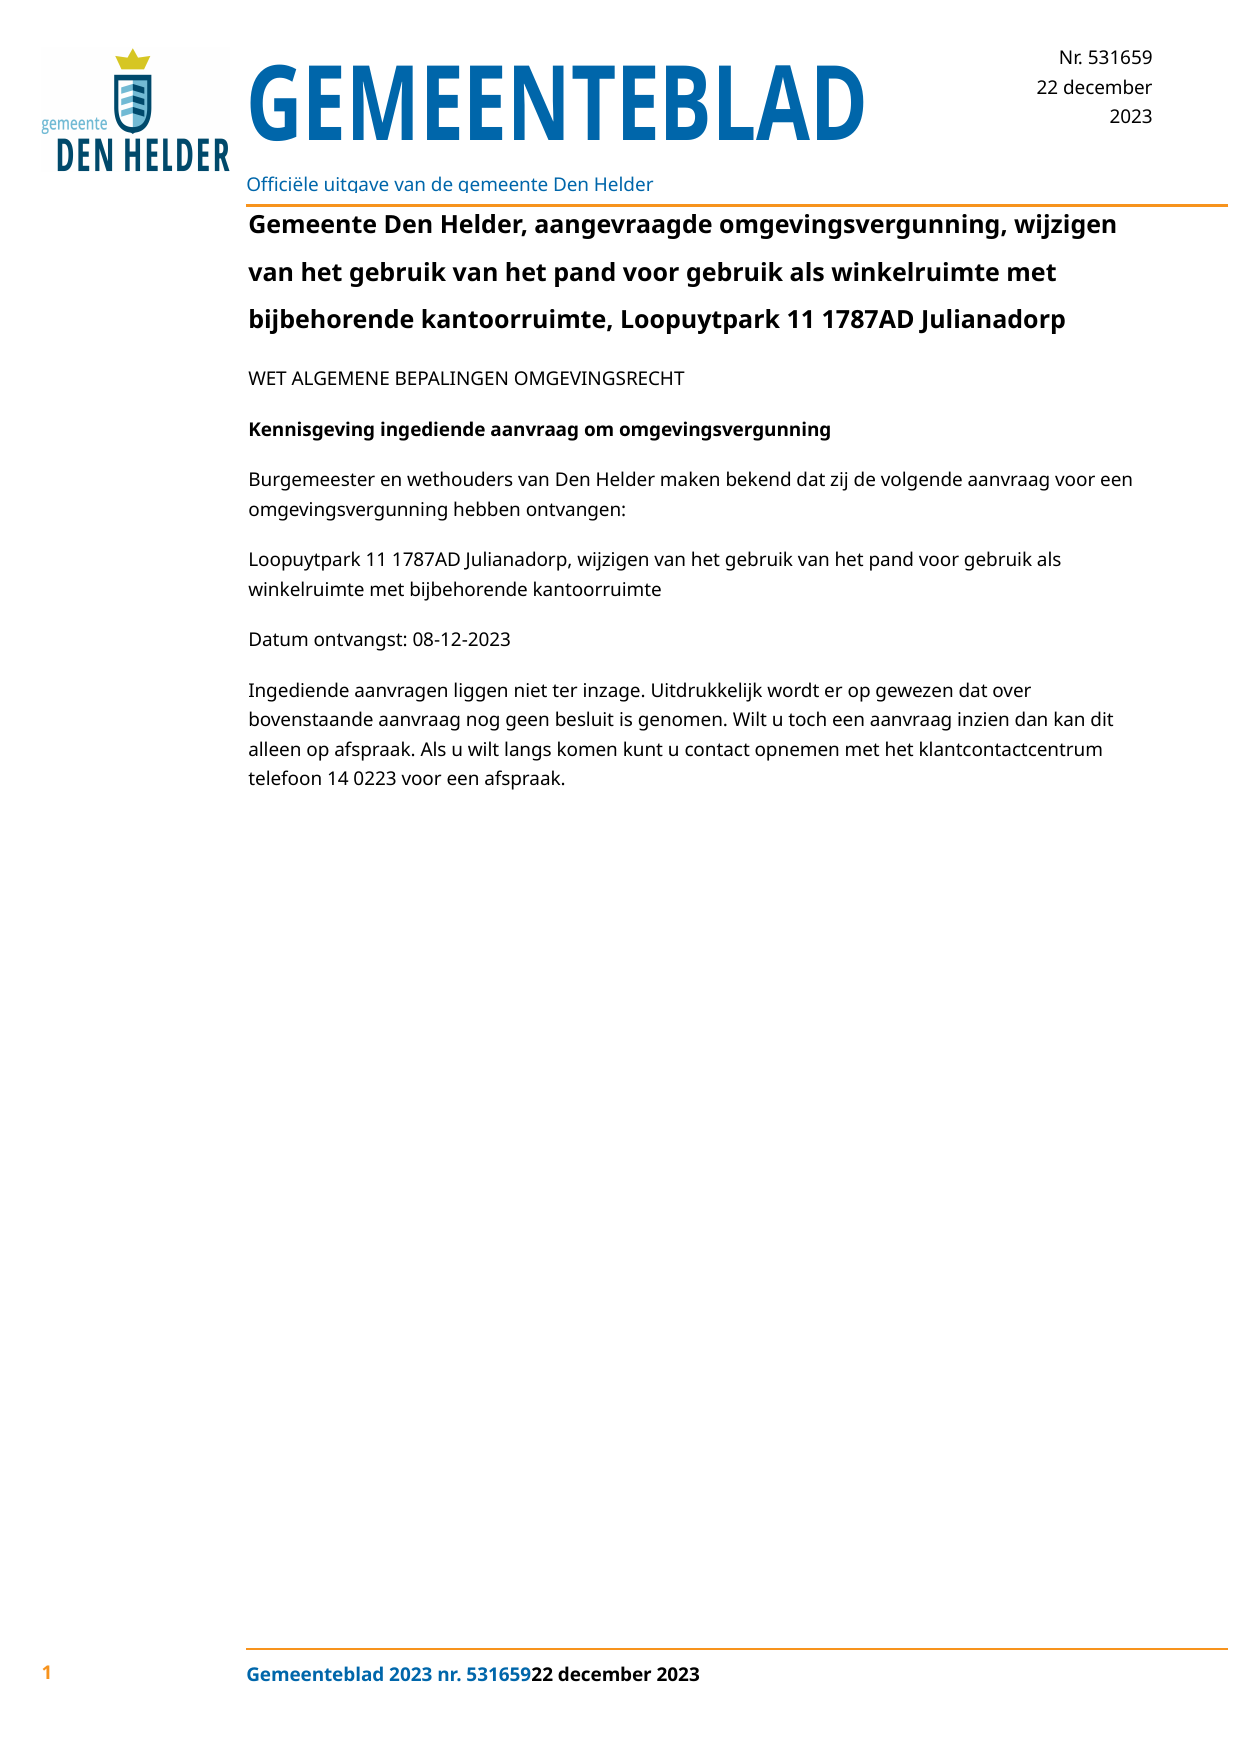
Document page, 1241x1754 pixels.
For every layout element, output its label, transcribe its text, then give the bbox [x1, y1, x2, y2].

picture [220, 160, 224, 172]
picture [130, 157, 135, 172]
picture [100, 154, 106, 172]
text Datum ontvangst: 08-12-2023 [248, 626, 1152, 652]
picture [41, 47, 231, 172]
text WET ALGEMENE BEPALINGEN OMGEVINGSRECHT [248, 366, 1152, 391]
text Loopuytpark 11 1787AD Julianadorp, wijzigen van het gebruik van het pand voor gebruik als winkelruimte met bijbehorende kantoorruimte [248, 546, 1152, 602]
picture [63, 144, 68, 165]
text Ingediende aanvragen liggen niet ter inzage. Uitdrukkelijk wordt er op gewezen dat over bovenstaande aanvraag nog geen besluit is genomen. Wilt u toch een aanvraag inzien dan kan dit alleen op afspraak. Als u wilt langs komen kunt u contact opnemen met het klantcontactcentrum telefoon 14 0223 voor een afspraak. [248, 677, 1152, 791]
text Burgemeester en wethouders van Den Helder maken bekend dat zij de volgende aanvraag voor een omgevingsvergunning hebben ontvangen: [248, 466, 1152, 522]
text Gemeente Den Helder, aangevraagde omgevingsvergunning, wijzigen van het gebruik van het pand voor gebruik als winkelruimte met bijbehorende kantoorruimte, Loopuytpark 11 1787AD Julianadorp [248, 207, 1152, 336]
picture [182, 144, 187, 165]
text Kennisgeving ingediende aanvraag om omgevingsvergunning [248, 416, 1152, 442]
